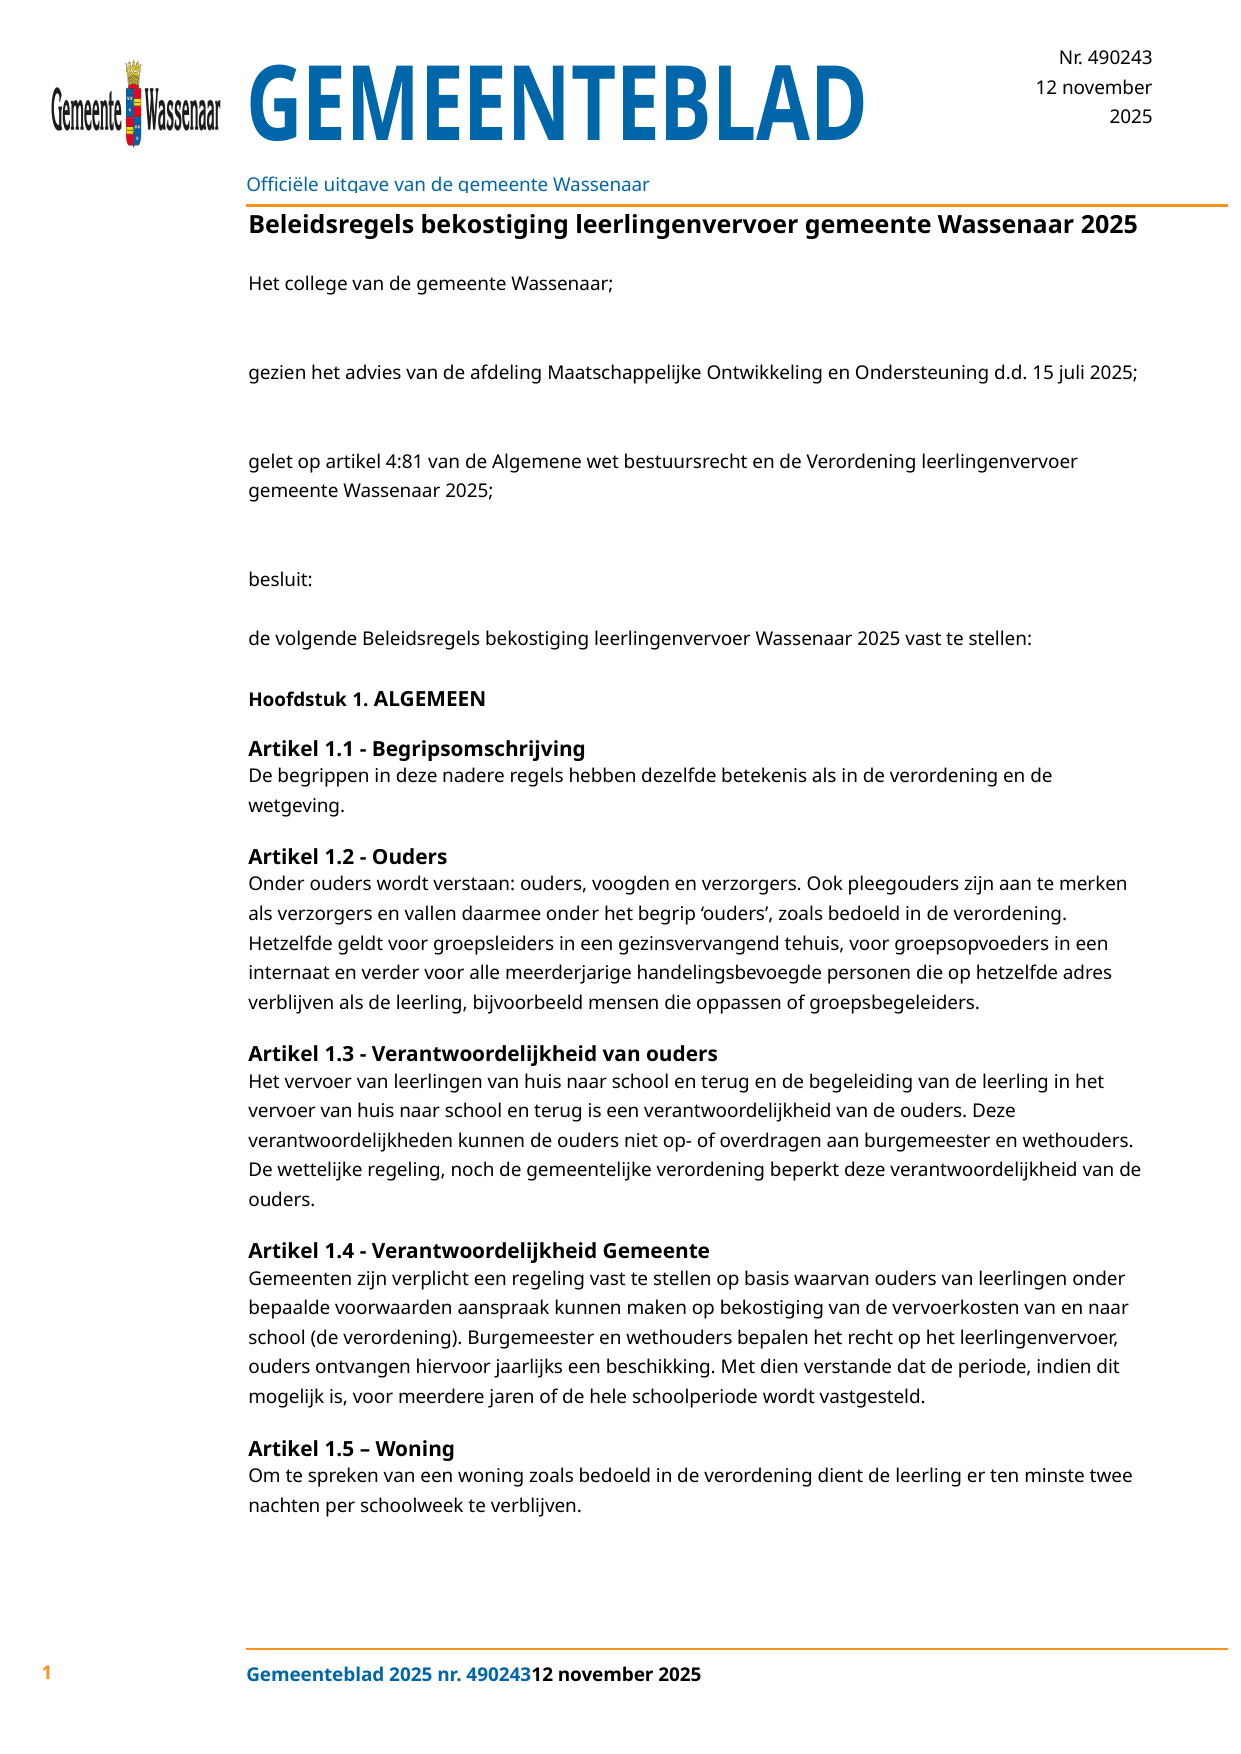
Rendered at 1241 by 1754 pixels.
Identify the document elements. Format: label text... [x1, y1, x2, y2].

text Hoofdstuk 1. ALGEMEEN [248, 684, 1152, 713]
text Onder ouders wordt verstaan: ouders, voogden en verzorgers. Ook pleegouders zijn aan te merken als verzorgers en vallen daarmee onder het begrip ‘ouders’, zoals bedoeld in de verordening. Hetzelfde geldt voor groepsleiders in een gezinsvervangend tehuis, voor groepsopvoeders in een internaat en verder voor alle meerderjarige handelingsbevoegde personen die op hetzelfde adres verblijven als de leerling, bijvoorbeeld mensen die oppassen of groepsbegeleiders. [248, 871, 1152, 1015]
text besluit: [248, 566, 1152, 592]
text Artikel 1.4 - Verantwoordelijkheid Gemeente [248, 1237, 1152, 1265]
text De begrippen in deze nadere regels hebben dezelfde betekenis als in de verordening en de wetgeving. [248, 762, 1152, 817]
text Artikel 1.3 - Verantwoordelijkheid van ouders [248, 1039, 1152, 1068]
text de volgende Beleidsregels bekostiging leerlingenvervoer Wassenaar 2025 vast te stellen: [248, 625, 1152, 651]
text Beleidsregels bekostiging leerlingenvervoer gemeente Wassenaar 2025 [248, 207, 1152, 241]
text Het vervoer van leerlingen van huis naar school en terug en de begeleiding van de leerling in het vervoer van huis naar school en terug is een verantwoordelijkheid van de ouders. Deze verantwoordelijkheden kunnen de ouders niet op- of overdragen aan burgemeester en wethouders. De wettelijke regeling, noch de gemeentelijke verordening beperkt deze verantwoordelijkheid van de ouders. [248, 1068, 1152, 1212]
text Artikel 1.5 – Woning [248, 1434, 1152, 1462]
text Om te spreken van een woning zoals bedoeld in de verordening dient de leerling er ten minste twee nachten per schoolweek te verblijven. [248, 1462, 1152, 1517]
text gelet op artikel 4:81 van de Algemene wet bestuursrecht en de Verordening leerlingenvervoer gemeente Wassenaar 2025; [248, 448, 1152, 503]
text Artikel 1.2 - Ouders [248, 842, 1152, 871]
text gezien het advies van de afdeling Maatschappelijke Ontwikkeling en Ondersteuning d.d. 15 juli 2025; [248, 359, 1152, 385]
text Gemeenten zijn verplicht een regeling vast te stellen op basis waarvan ouders van leerlingen onder bepaalde voorwaarden aanspraak kunnen maken op bekostiging van de vervoerkosten van en naar school (de verordening). Burgemeester en wethouders bepalen het recht op het leerlingenvervoer, ouders ontvangen hiervoor jaarlijks een beschikking. Met dien verstande dat de periode, indien dit mogelijk is, voor meerdere jaren of de hele schoolperiode wordt vastgesteld. [248, 1265, 1152, 1409]
text Het college van de gemeente Wassenaar; [248, 270, 1152, 296]
picture [41, 47, 231, 172]
text Artikel 1.1 - Begripsomschrijving [248, 734, 1152, 762]
